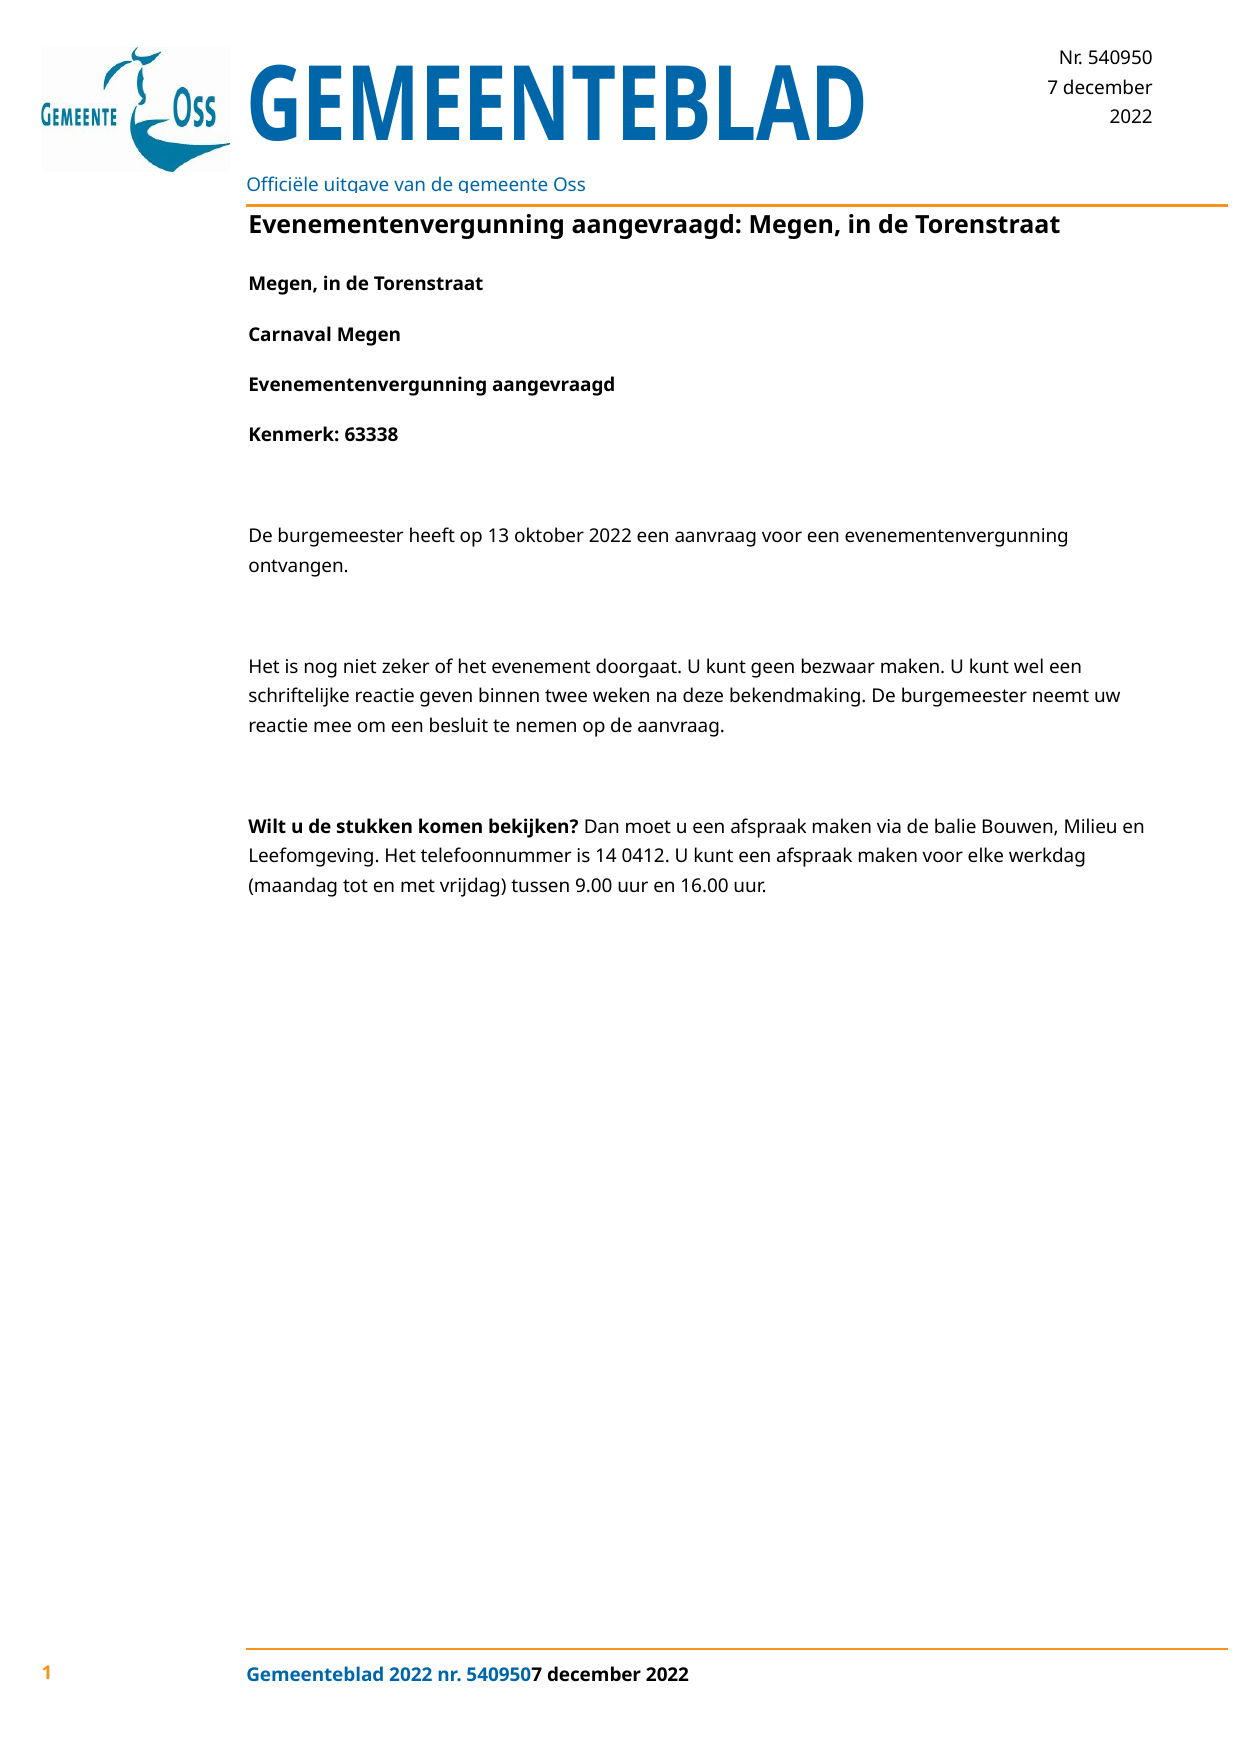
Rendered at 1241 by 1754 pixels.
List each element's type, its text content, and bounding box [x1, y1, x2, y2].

text Carnaval Megen [248, 321, 1152, 346]
text Het is nog niet zeker of het evenement doorgaat. U kunt geen bezwaar maken. U kunt wel een schriftelijke reactie geven binnen twee weken na deze bekendmaking. De burgemeester neemt uw reactie mee om een besluit te nemen op de aanvraag. [248, 653, 1152, 738]
text Kenmerk: 63338 [248, 422, 1152, 447]
text Evenementenvergunning aangevraagd: Megen, in de Torenstraat [248, 207, 1152, 241]
text Megen, in de Torenstraat [248, 270, 1152, 296]
text Evenementenvergunning aangevraagd [248, 371, 1152, 397]
text De burgemeester heeft op 13 oktober 2022 een aanvraag voor een evenementenvergunning ontvangen. [248, 522, 1152, 578]
picture [41, 47, 231, 172]
text Wilt u de stukken komen bekijken? Dan moet u een afspraak maken via de balie Bouwen, Milieu en Leefomgeving. Het telefoonnummer is 14 0412. U kunt een afspraak maken voor elke werkdag (maandag tot en met vrijdag) tussen 9.00 uur en 16.00 uur. [248, 813, 1152, 898]
